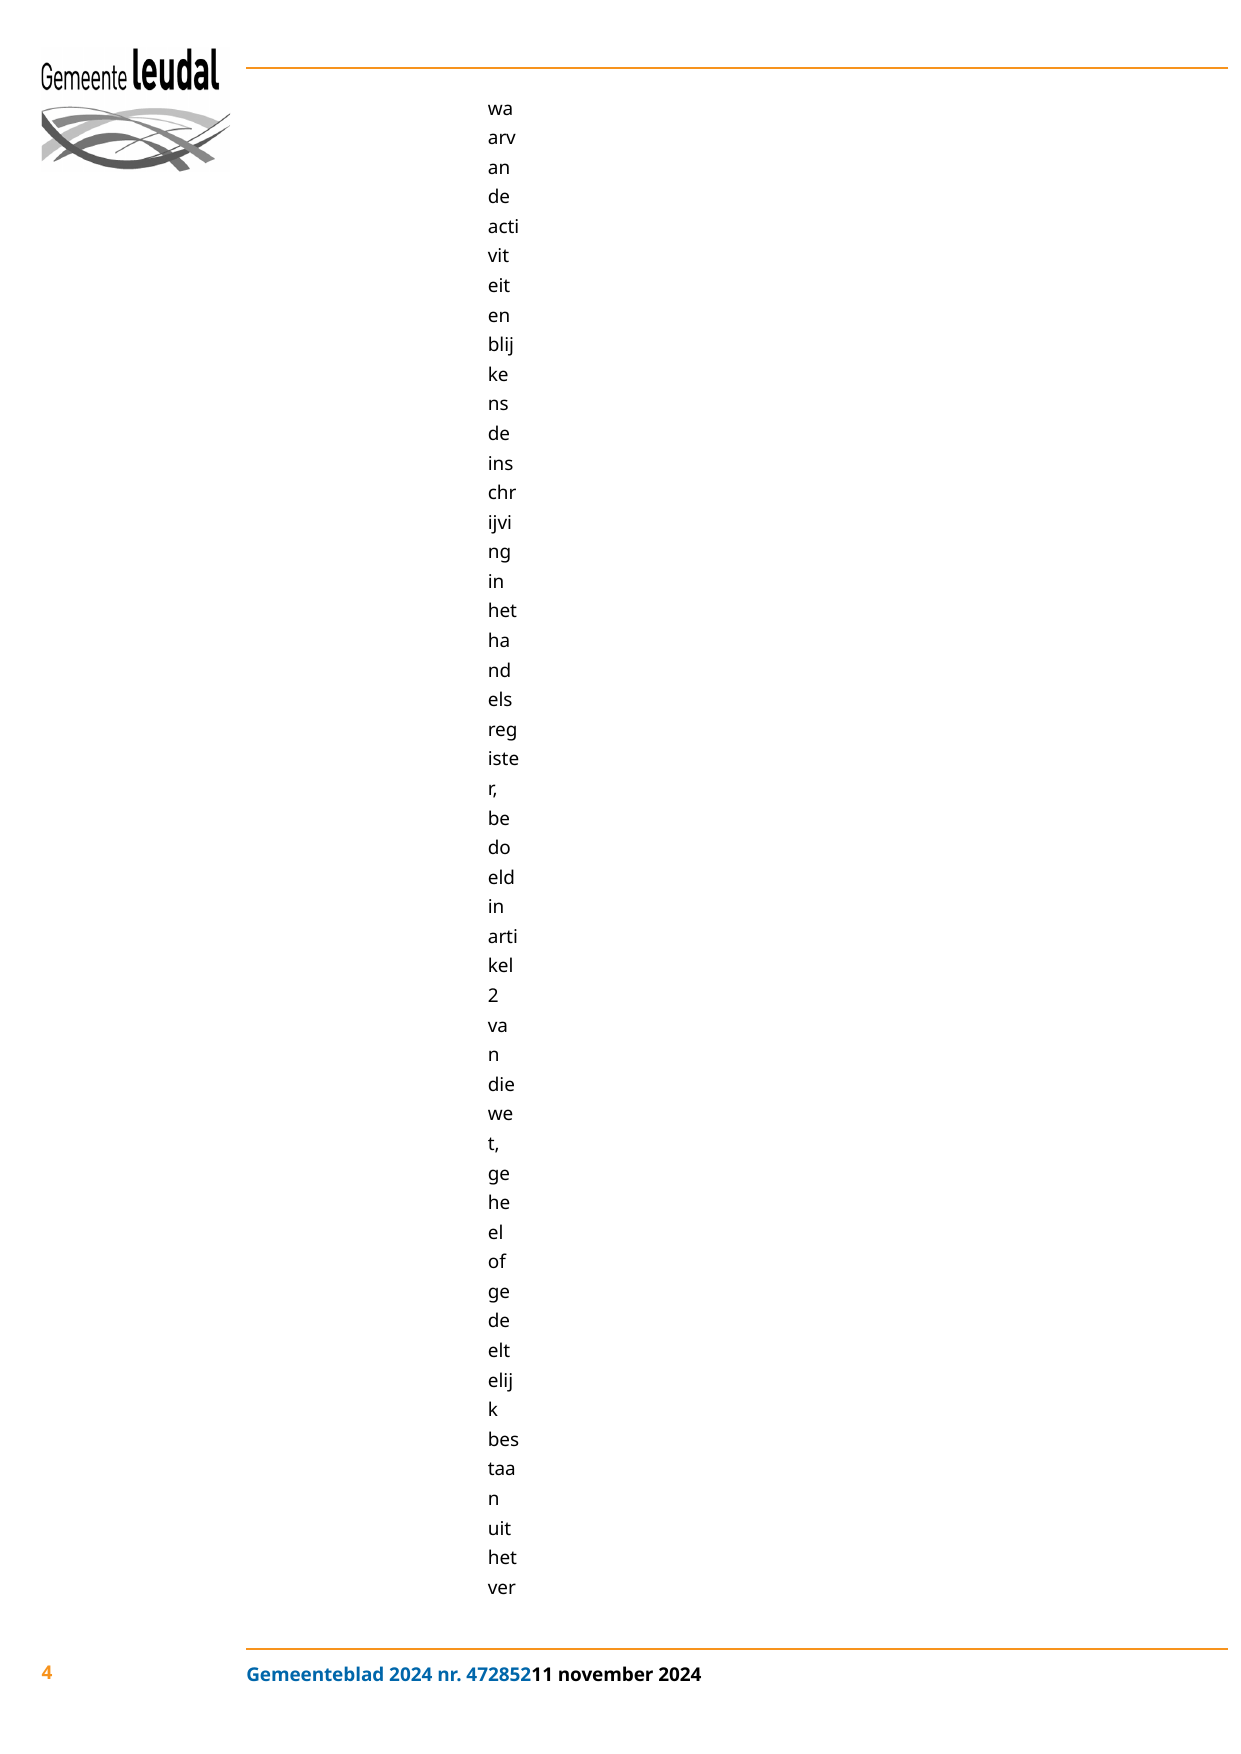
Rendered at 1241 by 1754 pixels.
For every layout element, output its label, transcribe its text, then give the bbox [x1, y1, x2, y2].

table_cell [881, 95, 971, 1600]
table_cell [700, 95, 790, 1600]
table_cell waarvan de activiteiten blijkens de inschrijving in het handelsregister, bedoeld in artikel 2 van die wet, geheel of gedeeltelijk bestaan uit het ver [429, 95, 519, 1600]
table_cell [1061, 95, 1152, 1600]
table_cell [338, 95, 429, 1600]
table_cell [519, 95, 609, 1600]
table_cell [609, 95, 700, 1600]
table_cell [790, 95, 881, 1600]
table_cell [248, 95, 338, 1600]
table_cell [971, 95, 1061, 1600]
picture [41, 47, 231, 172]
